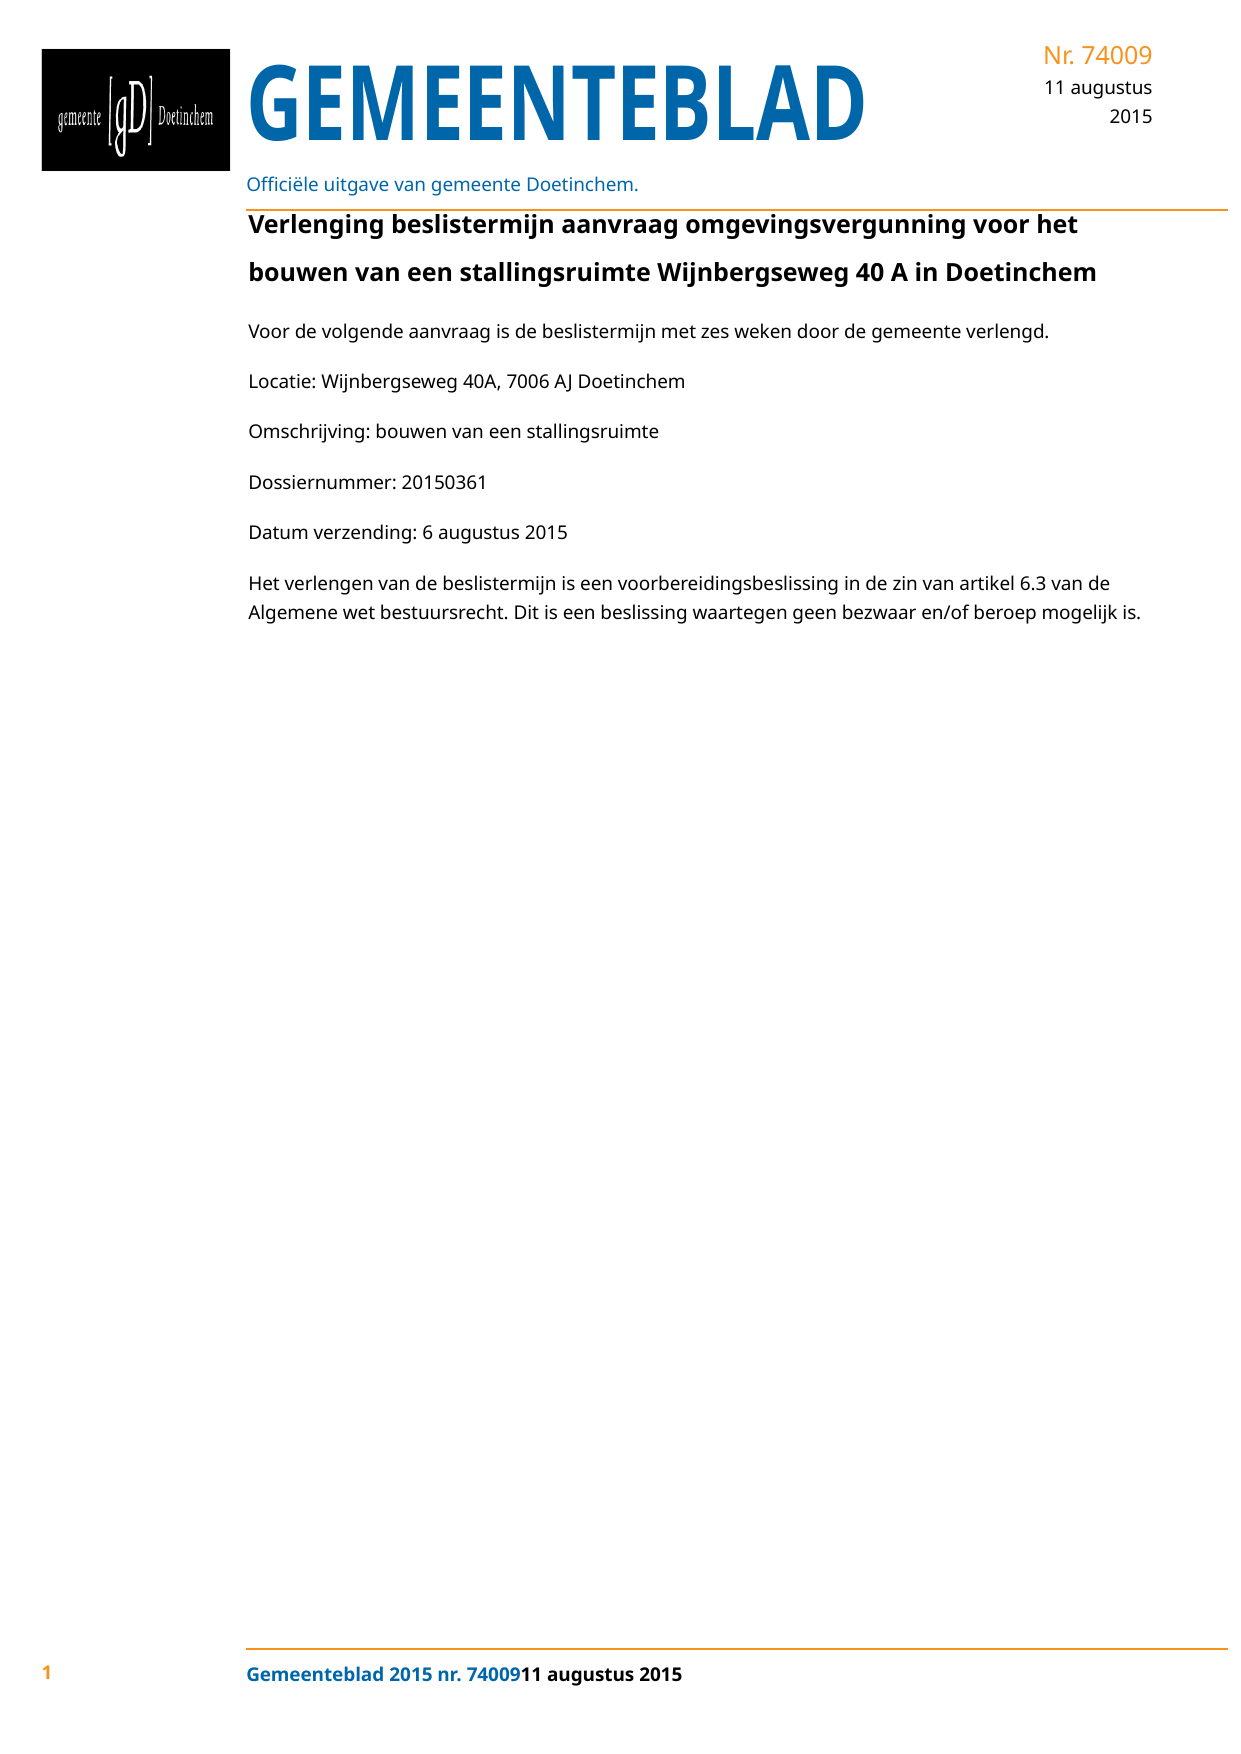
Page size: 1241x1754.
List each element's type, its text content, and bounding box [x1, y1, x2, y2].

text Dossiernummer: 20150361 [248, 469, 1152, 495]
text Het verlengen van de beslistermijn is een voorbereidingsbeslissing in de zin van artikel 6.3 van de Algemene wet bestuursrecht. Dit is een beslissing waartegen geen bezwaar en/of beroep mogelijk is. [248, 570, 1152, 625]
text Omschrijving: bouwen van een stallingsruimte [248, 419, 1152, 444]
text Voor de volgende aanvraag is de beslistermijn met zes weken door de gemeente verlengd. [248, 318, 1152, 344]
picture [41, 47, 231, 172]
text Locatie: Wijnbergseweg 40A, 7006 AJ Doetinchem [248, 368, 1152, 394]
text Verlenging beslistermijn aanvraag omgevingsvergunning voor het bouwen van een stallingsruimte Wijnbergseweg 40 A in Doetinchem [248, 211, 1152, 288]
text Datum verzending: 6 augustus 2015 [248, 519, 1152, 545]
